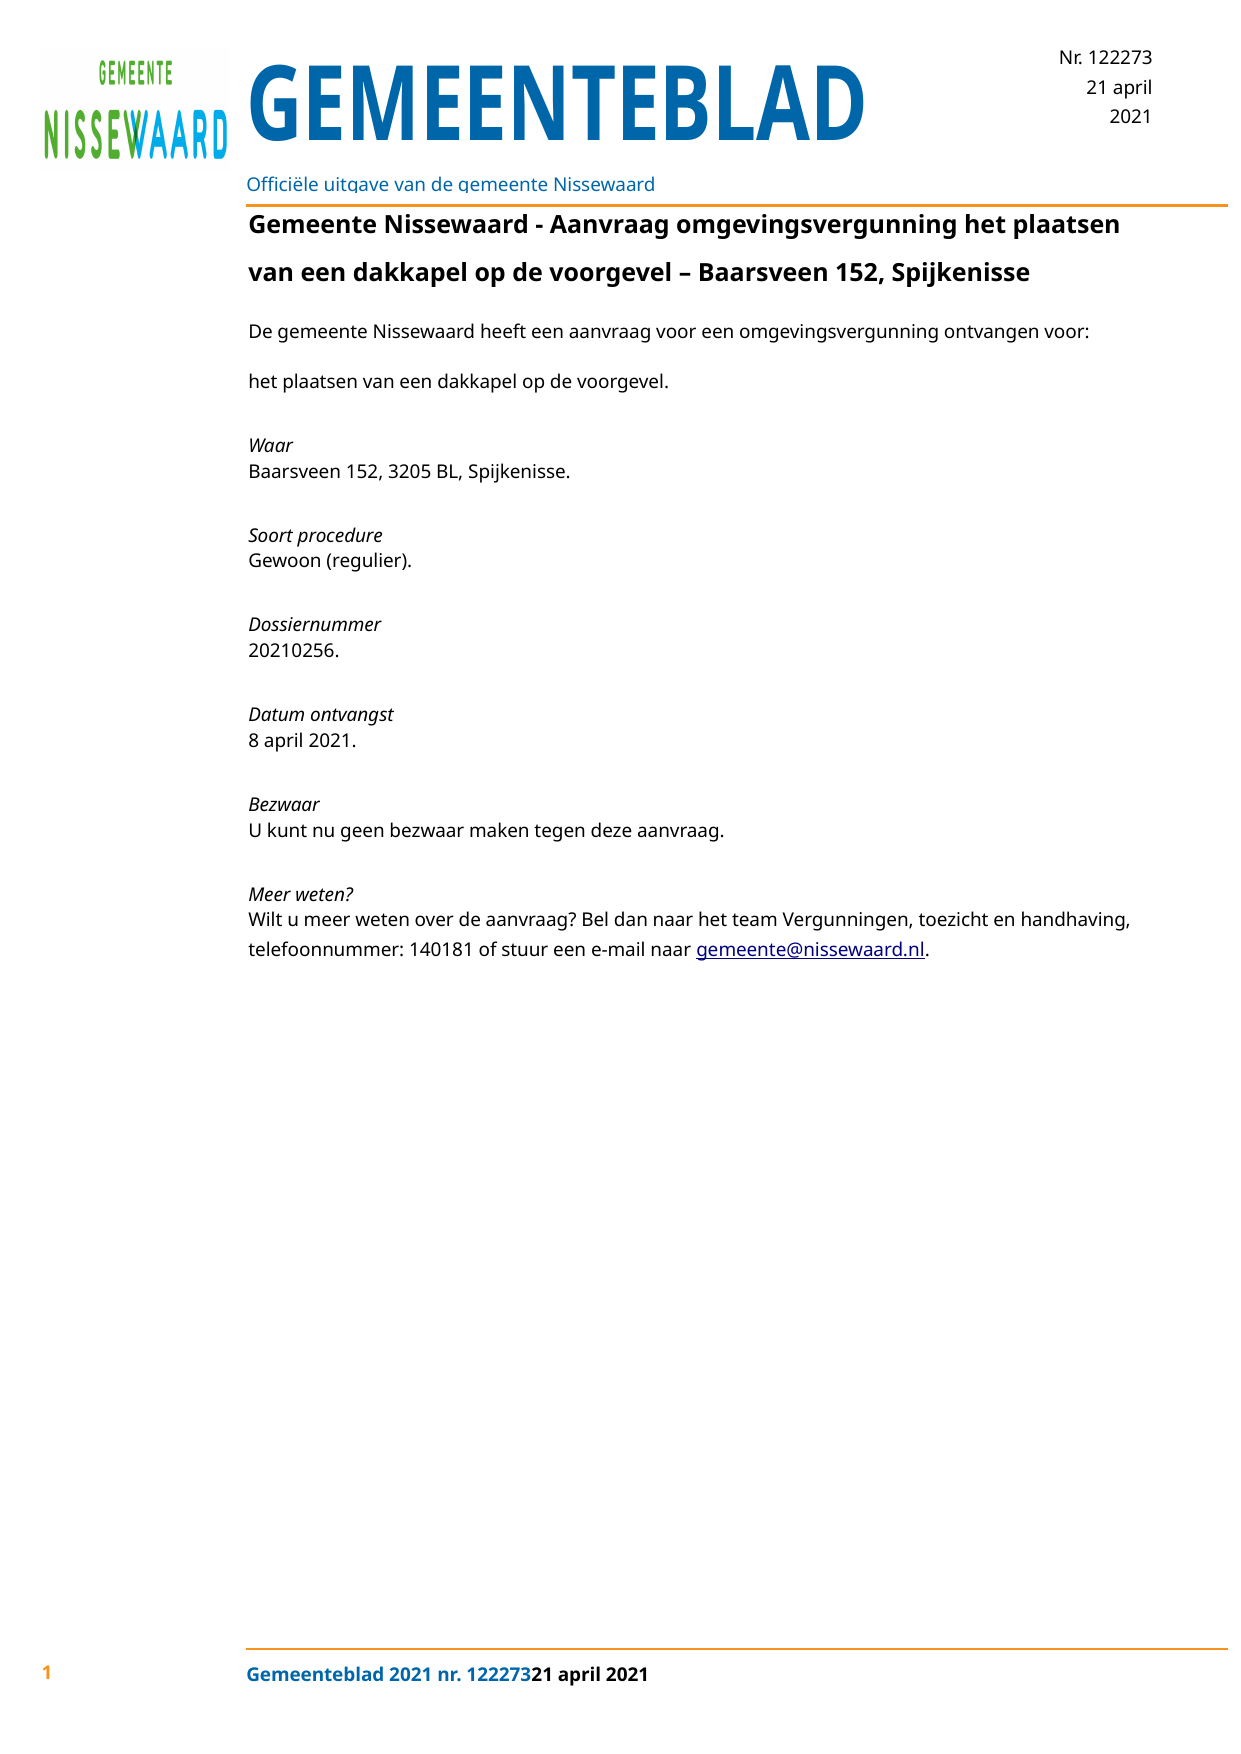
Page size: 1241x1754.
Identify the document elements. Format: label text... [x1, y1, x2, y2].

text 20210256. [248, 637, 1152, 663]
text Wilt u meer weten over de aanvraag? Bel dan naar het team Vergunningen, toezicht en handhaving, telefoonnummer: 140181 of stuur een e-mail naar gemeente@nissewaard.nl. [248, 906, 1152, 962]
text U kunt nu geen bezwaar maken tegen deze aanvraag. [248, 817, 1152, 842]
text het plaatsen van een dakkapel op de voorgevel. [248, 368, 1152, 394]
text De gemeente Nissewaard heeft een aanvraag voor een omgevingsvergunning ontvangen voor: [248, 318, 1152, 344]
text 8 april 2021. [248, 727, 1152, 753]
text Meer weten? [248, 881, 1152, 906]
text Gemeente Nissewaard - Aanvraag omgevingsvergunning het plaatsen van een dakkapel op de voorgevel – Baarsveen 152, Spijkenisse [248, 207, 1152, 288]
text Datum ontvangst [248, 701, 1152, 727]
text Bezwaar [248, 791, 1152, 817]
text Waar [248, 432, 1152, 458]
picture [41, 47, 231, 172]
text Gewoon (regulier). [248, 548, 1152, 573]
text Baarsveen 152, 3205 BL, Spijkenisse. [248, 458, 1152, 484]
text Dossiernummer [248, 612, 1152, 637]
text Soort procedure [248, 522, 1152, 548]
